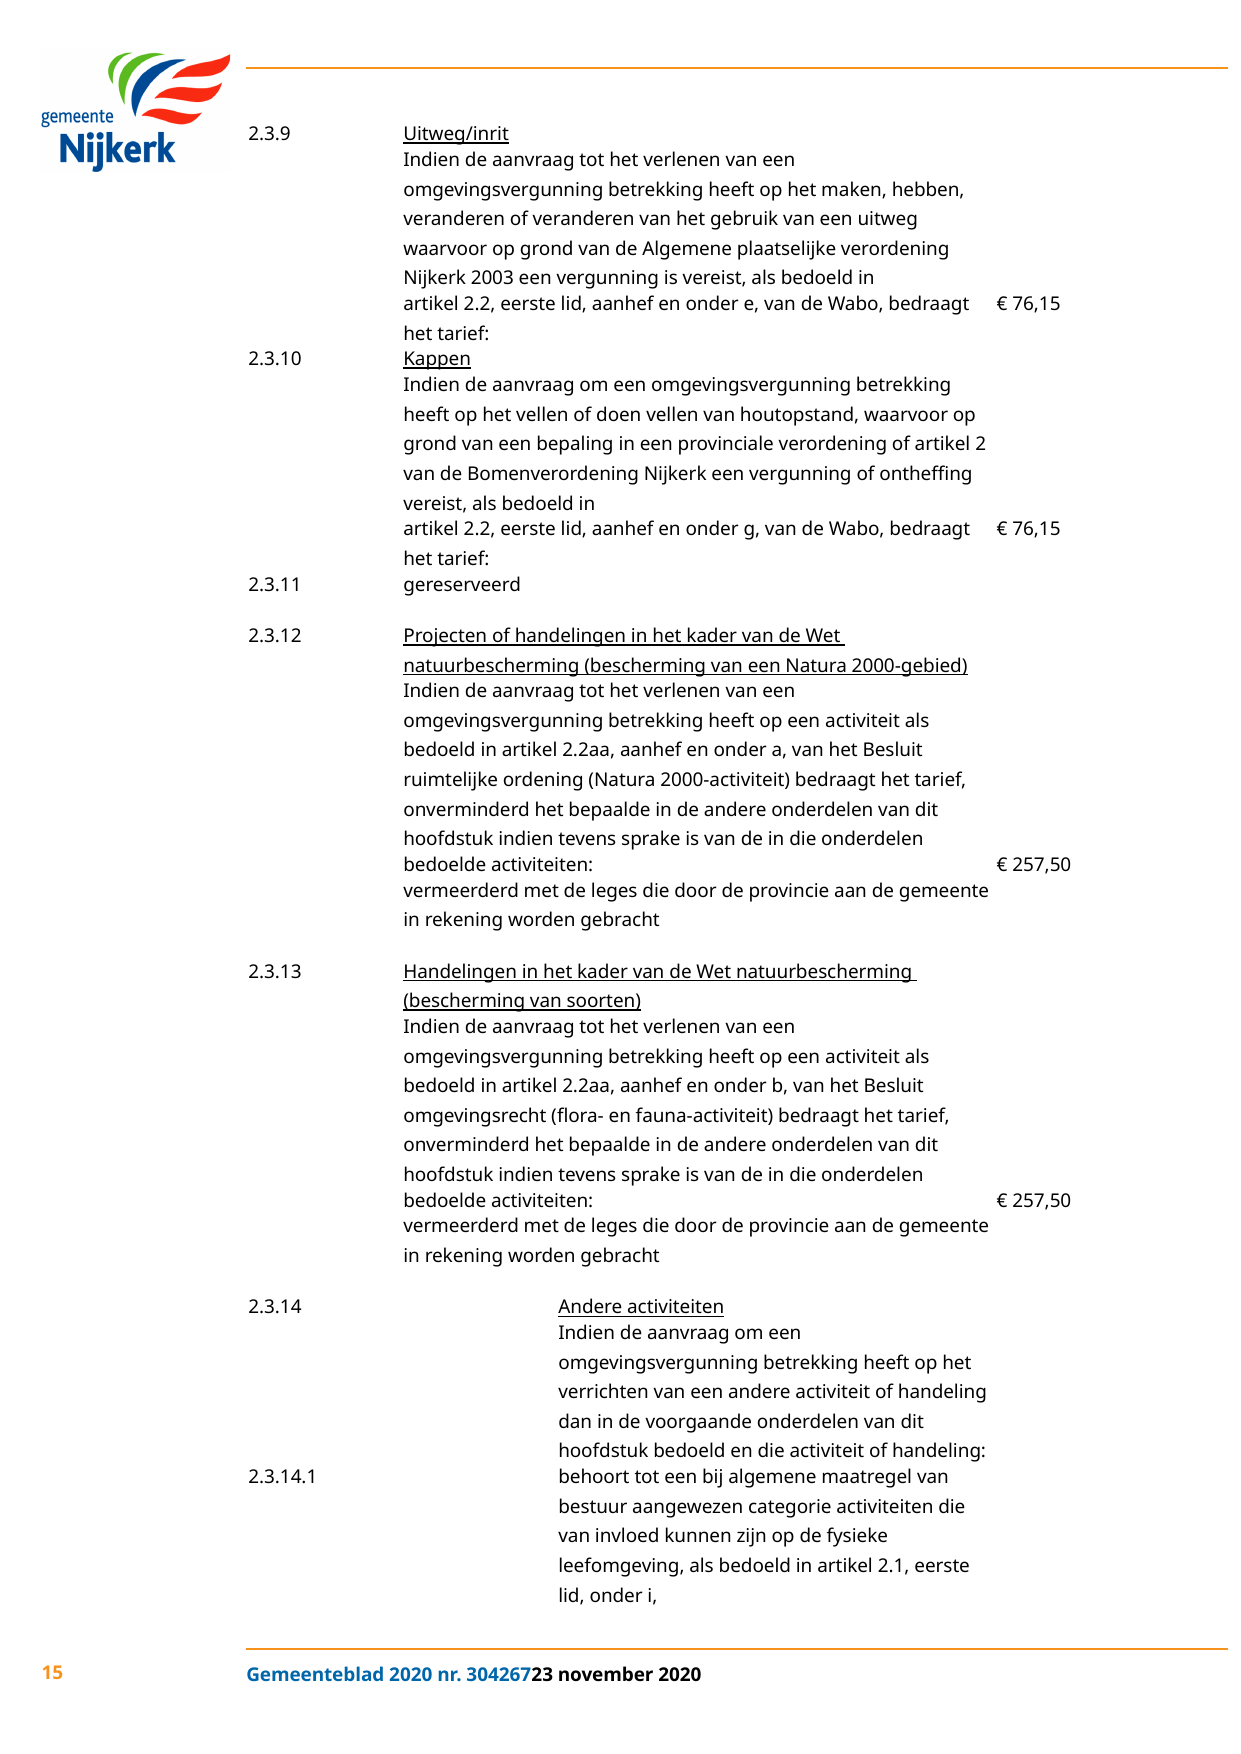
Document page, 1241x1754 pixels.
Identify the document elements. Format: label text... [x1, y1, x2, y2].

table_cell [996, 596, 1152, 622]
table_cell Indien de aanvraag tot het verlenen van een omgevingsvergunning betrekking heeft op een activiteit als bedoeld in artikel 2.2aa, aanhef en onder b, van het Besluit omgevingsrecht (flora- en fauna-activiteit) bedraagt het tarief, onverminderd het bepaalde in de andere onderdelen van dit hoofdstuk indien tevens sprake is van de in die onderdelen [403, 1013, 996, 1187]
table_cell bedoelde activiteiten: [403, 1187, 996, 1213]
table_cell [996, 1319, 1152, 1463]
table_cell Andere activiteiten [558, 1294, 996, 1319]
table_cell 2.3.13 [248, 958, 403, 1013]
table_cell Indien de aanvraag om een omgevingsvergunning betrekking heeft op het verrichten van een andere activiteit of handeling dan in de voorgaande onderdelen van dit hoofdstuk bedoeld en die activiteit of handeling: [558, 1319, 996, 1463]
table_cell [248, 1319, 558, 1463]
table_cell [996, 146, 1152, 290]
table_cell € 76,15 [996, 515, 1152, 571]
picture [41, 47, 231, 172]
table_cell Indien de aanvraag tot het verlenen van een omgevingsvergunning betrekking heeft op een activiteit als bedoeld in artikel 2.2aa, aanhef en onder a, van het Besluit ruimtelijke ordening (Natura 2000-activiteit) bedraagt het tarief, onverminderd het bepaalde in de andere onderdelen van dit hoofdstuk indien tevens sprake is van de in die onderdelen [403, 678, 996, 851]
table_cell [248, 1013, 403, 1187]
table_cell [248, 95, 403, 121]
table_cell 2.3.10 [248, 346, 403, 371]
table_cell Handelingen in het kader van de Wet natuurbescherming (bescherming van soorten) [403, 958, 996, 1013]
table_cell [248, 1268, 403, 1294]
table_cell [248, 371, 403, 515]
table_cell artikel 2.2, eerste lid, aanhef en onder g, van de Wabo, bedraagt het tarief: [403, 515, 996, 571]
table_cell [996, 1213, 1152, 1268]
table_cell [248, 877, 403, 932]
table_cell Uitweg/inrit [403, 121, 996, 146]
table_cell [996, 1464, 1152, 1607]
table_cell [996, 1013, 1152, 1187]
table_cell bedoelde activiteiten: [403, 851, 996, 877]
table_cell [248, 932, 403, 958]
table_cell Indien de aanvraag tot het verlenen van een omgevingsvergunning betrekking heeft op het maken, hebben, veranderen of veranderen van het gebruik van een uitweg waarvoor op grond van de Algemene plaatselijke verordening Nijkerk 2003 een vergunning is vereist, als bedoeld in [403, 146, 996, 290]
table_cell [403, 932, 996, 958]
table_cell [248, 146, 403, 290]
table_cell [996, 95, 1152, 121]
table_cell € 257,50 [996, 1187, 1152, 1213]
table_cell artikel 2.2, eerste lid, aanhef en onder e, van de Wabo, bedraagt het tarief: [403, 290, 996, 346]
table_cell Indien de aanvraag om een omgevingsvergunning betrekking heeft op het vellen of doen vellen van houtopstand, waarvoor op grond van een bepaling in een provinciale verordening of artikel 2 van de Bomenverordening Nijkerk een vergunning of ontheffing vereist, als bedoeld in [403, 371, 996, 515]
table_cell [996, 346, 1152, 371]
table_cell [248, 851, 403, 877]
table_cell [996, 371, 1152, 515]
table_cell vermeerderd met de leges die door de provincie aan de gemeente in rekening worden gebracht [403, 1213, 996, 1268]
table_cell behoort tot een bij algemene maatregel van bestuur aangewezen categorie activiteiten die van invloed kunnen zijn op de fysieke leefomgeving, als bedoeld in artikel 2.1, eerste lid, onder i, [558, 1464, 996, 1607]
table_cell 2.3.14 [248, 1294, 558, 1319]
table_cell vermeerderd met de leges die door de provincie aan de gemeente in rekening worden gebracht [403, 877, 996, 932]
table_cell [996, 1268, 1152, 1294]
table_cell [248, 678, 403, 851]
table_cell [248, 515, 403, 571]
table_cell [996, 958, 1152, 1013]
table_cell [248, 596, 403, 622]
table_cell € 76,15 [996, 290, 1152, 346]
table_cell [996, 1294, 1152, 1319]
table_cell [996, 622, 1152, 677]
table_cell [996, 121, 1152, 146]
table_cell [996, 678, 1152, 851]
table_cell [996, 877, 1152, 932]
table_cell gereserveerd [403, 571, 996, 596]
table_cell Projecten of handelingen in het kader van de Wet natuurbescherming (bescherming van een Natura 2000-gebied) [403, 622, 996, 677]
table_cell 2.3.9 [248, 121, 403, 146]
table_cell € 257,50 [996, 851, 1152, 877]
table_cell [996, 571, 1152, 596]
table_cell [248, 1187, 403, 1213]
table_cell [403, 95, 996, 121]
table_cell [248, 1213, 403, 1268]
table_cell Kappen [403, 346, 996, 371]
table_cell [248, 290, 403, 346]
table_cell [403, 1268, 996, 1294]
table_cell [996, 932, 1152, 958]
table_cell 2.3.12 [248, 622, 403, 677]
table_cell [403, 596, 996, 622]
table_cell 2.3.11 [248, 571, 403, 596]
table_cell 2.3.14.1 [248, 1464, 558, 1607]
